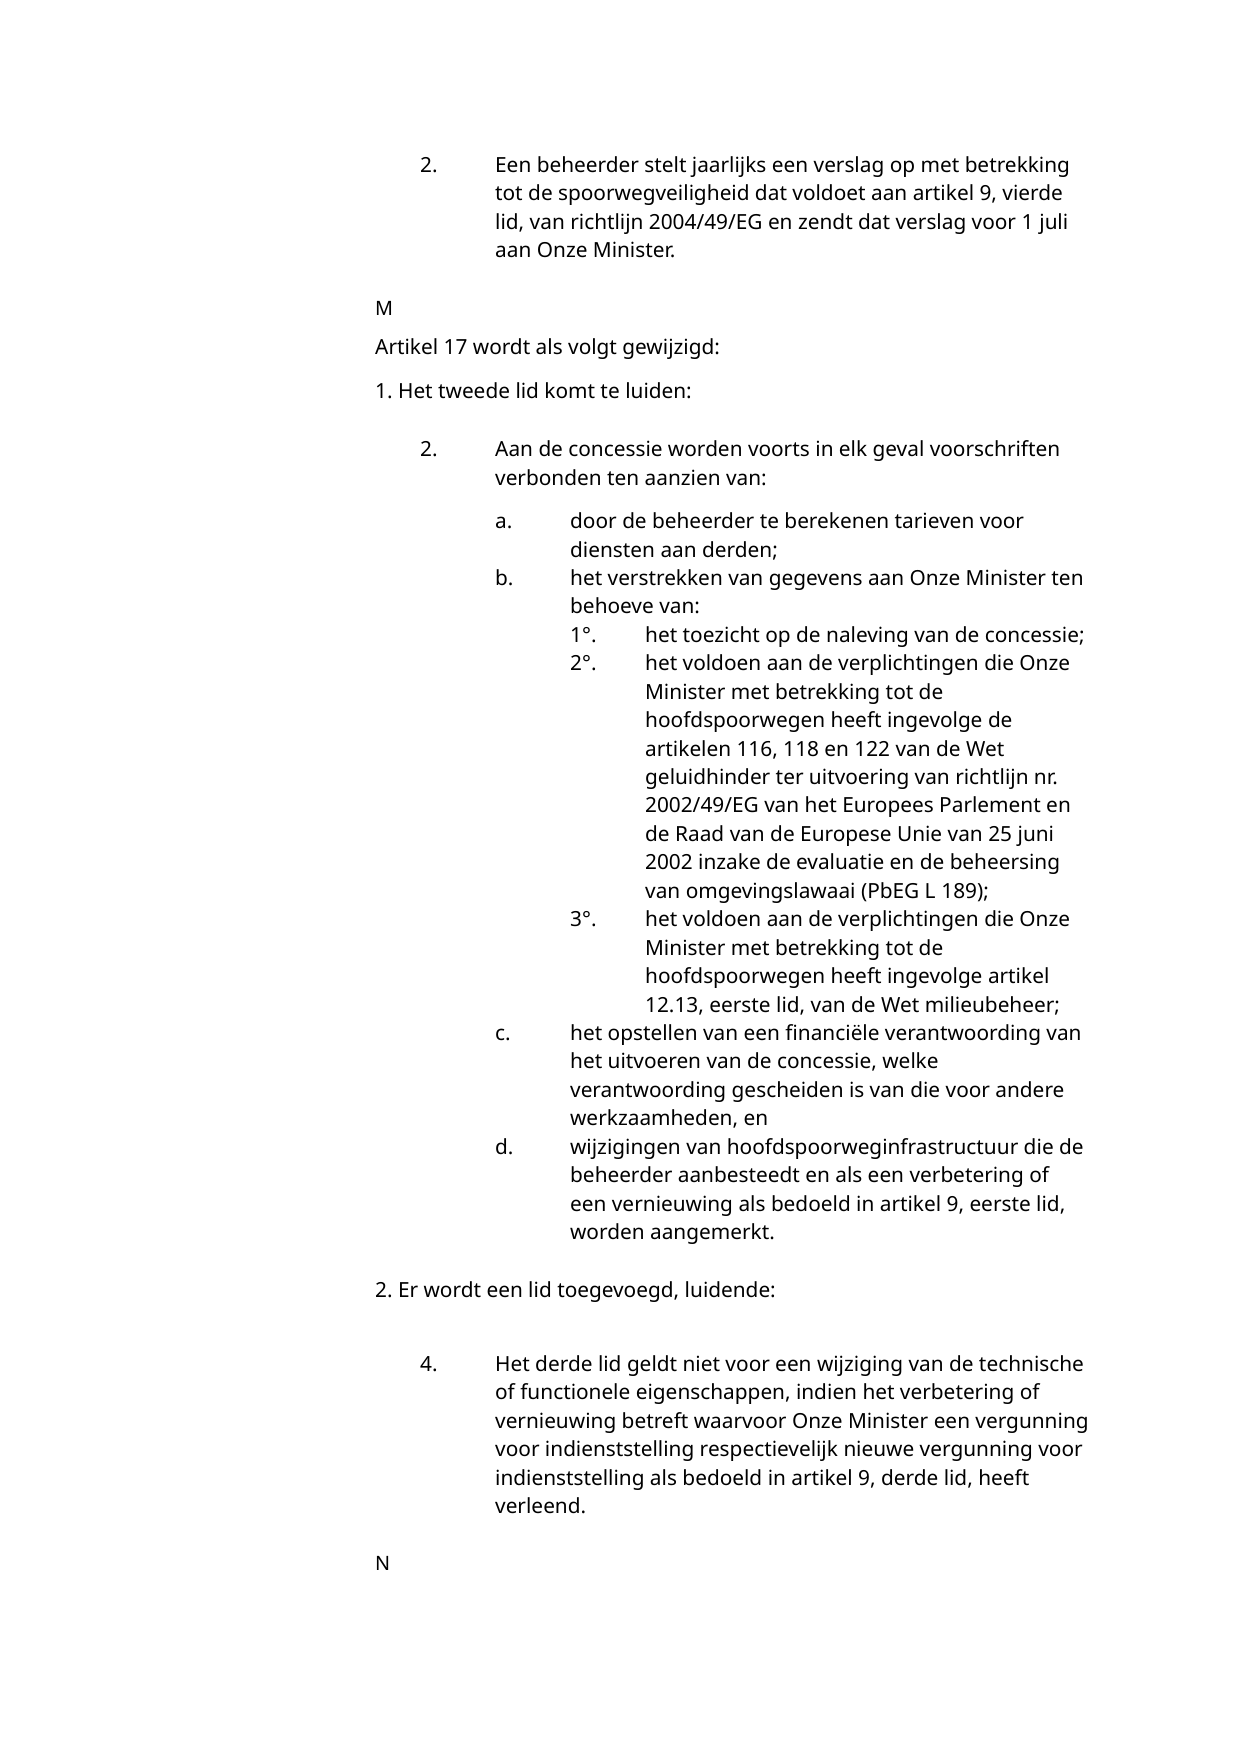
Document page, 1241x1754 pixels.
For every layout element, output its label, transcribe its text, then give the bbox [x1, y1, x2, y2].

text 2. Er wordt een lid toegevoegd, luidende: [375, 1276, 1090, 1304]
list het toezicht op de naleving van de concessie; [570, 620, 1090, 648]
list Een beheerder stelt jaarlijks een verslag op met betrekking tot de spoorwegveiligheid dat voldoet aan artikel 9, vierde lid, van richtlijn 2004/49/EG en zendt dat verslag voor 1 juli aan Onze Minister. [420, 150, 1090, 264]
text N [375, 1550, 1090, 1577]
text M [375, 294, 1090, 321]
list Aan de concessie worden voorts in elk geval voorschriften verbonden ten aanzien van: [420, 434, 1090, 491]
list wijzigingen van hoofdspoorweginfrastructuur die de beheerder aanbesteedt en als een verbetering of een vernieuwing als bedoeld in artikel 9, eerste lid, worden aangemerkt. [495, 1132, 1090, 1246]
list het voldoen aan de verplichtingen die Onze Minister met betrekking tot de hoofdspoorwegen heeft ingevolge de artikelen 116, 118 en 122 van de Wet geluidhinder ter uitvoering van richtlijn nr. 2002/49/EG van het Europees Parlement en de Raad van de Europese Unie van 25 juni 2002 inzake de evaluatie en de beheersing van omgevingslawaai (PbEG L 189); [570, 648, 1090, 904]
list het voldoen aan de verplichtingen die Onze Minister met betrekking tot de hoofdspoorwegen heeft ingevolge artikel 12.13, eerste lid, van de Wet milieubeheer; [570, 904, 1090, 1018]
text Artikel 17 wordt als volgt gewijzigd: [375, 332, 1090, 361]
list het opstellen van een financiële verantwoording van het uitvoeren van de concessie, welke verantwoording gescheiden is van die voor andere werkzaamheden, en [495, 1018, 1090, 1132]
text 1. Het tweede lid komt te luiden: [375, 376, 1090, 404]
list door de beheerder te berekenen tarieven voor diensten aan derden; [495, 506, 1090, 563]
list het verstrekken van gegevens aan Onze Minister ten behoeve van: [495, 563, 1090, 620]
list Het derde lid geldt niet voor een wijziging van de technische of functionele eigenschappen, indien het verbetering of vernieuwing betreft waarvoor Onze Minister een vergunning voor indienststelling respectievelijk nieuwe vergunning voor indienststelling als bedoeld in artikel 9, derde lid, heeft verleend. [420, 1349, 1090, 1520]
